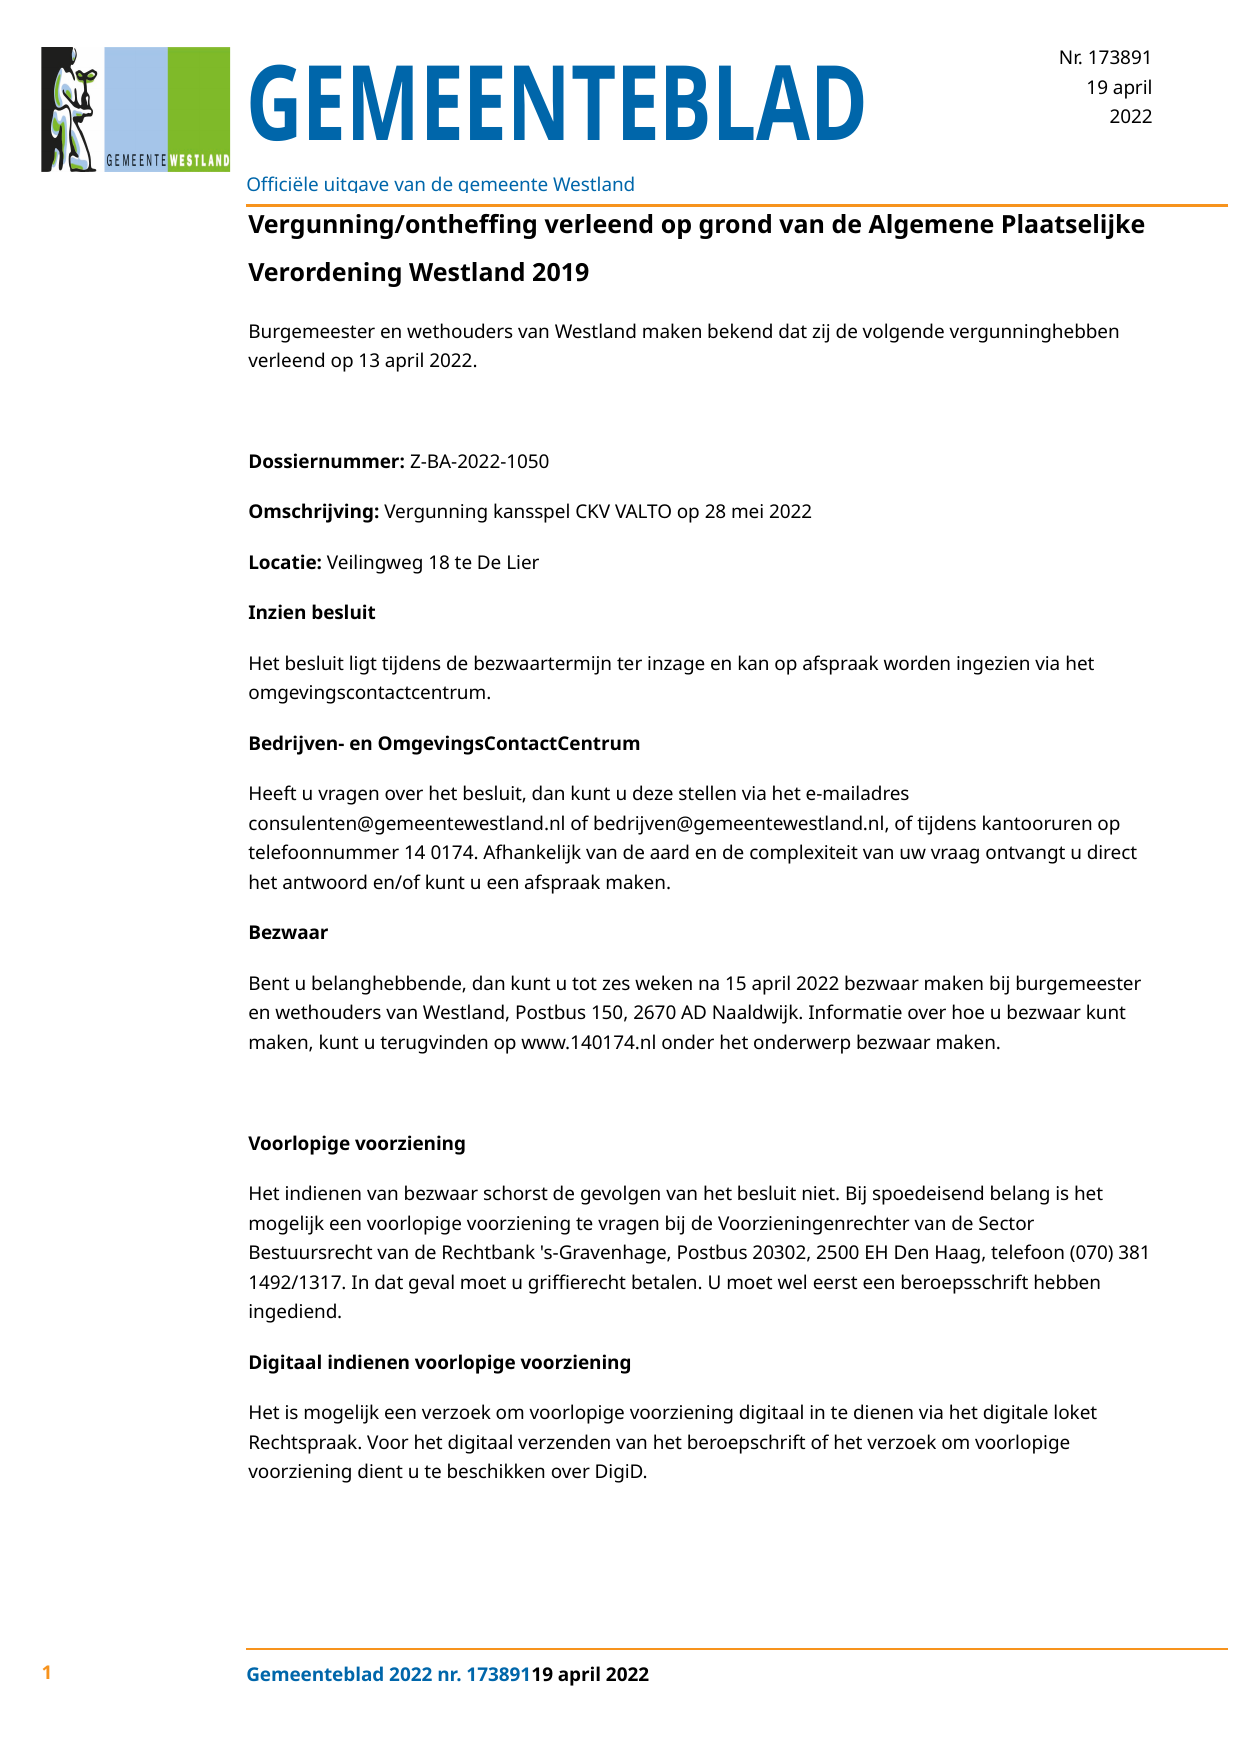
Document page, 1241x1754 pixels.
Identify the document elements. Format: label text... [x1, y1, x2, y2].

text Het indienen van bezwaar schorst de gevolgen van het besluit niet. Bij spoedeisend belang is het mogelijk een voorlopige voorziening te vragen bij de Voorzieningenrechter van de Sector Bestuursrecht van de Rechtbank 's-Gravenhage, Postbus 20302, 2500 EH Den Haag, telefoon (070) 381 1492/1317. In dat geval moet u griffierecht betalen. U moet wel eerst een beroepsschrift hebben ingediend. [248, 1180, 1152, 1324]
text Dossiernummer: Z-BA-2022-1050 [248, 448, 1152, 474]
text Omschrijving: Vergunning kansspel CKV VALTO op 28 mei 2022 [248, 499, 1152, 524]
text Burgemeester en wethouders van Westland maken bekend dat zij de volgende vergunninghebben verleend op 13 april 2022. [248, 318, 1152, 373]
text Heeft u vragen over het besluit, dan kunt u deze stellen via het e-mailadres consulenten@gemeentewestland.nl of bedrijven@gemeentewestland.nl, of tijdens kantooruren op telefoonnummer 14 0174. Afhankelijk van de aard en de complexiteit van uw vraag ontvangt u direct het antwoord en/of kunt u een afspraak maken. [248, 780, 1152, 895]
text Het besluit ligt tijdens de bezwaartermijn ter inzage en kan op afspraak worden ingezien via het omgevingscontactcentrum. [248, 650, 1152, 705]
text Digitaal indienen voorlopige voorziening [248, 1349, 1152, 1375]
text Het is mogelijk een verzoek om voorlopige voorziening digitaal in te dienen via het digitale loket Rechtspraak. Voor het digitaal verzenden van het beroepschrift of het verzoek om voorlopige voorziening dient u te beschikken over DigiD. [248, 1399, 1152, 1484]
text Inzien besluit [248, 599, 1152, 625]
text Bezwaar [248, 919, 1152, 945]
text Vergunning/ontheffing verleend op grond van de Algemene Plaatselijke Verordening Westland 2019 [248, 207, 1152, 288]
text Bedrijven- en OmgevingsContactCentrum [248, 730, 1152, 756]
text Bent u belanghebbende, dan kunt u tot zes weken na 15 april 2022 bezwaar maken bij burgemeester en wethouders van Westland, Postbus 150, 2670 AD Naaldwijk. Informatie over hoe u bezwaar kunt maken, kunt u terugvinden op www.140174.nl onder het onderwerp bezwaar maken. [248, 970, 1152, 1055]
text Locatie: Veilingweg 18 te De Lier [248, 549, 1152, 575]
text Voorlopige voorziening [248, 1130, 1152, 1156]
picture [41, 47, 231, 172]
